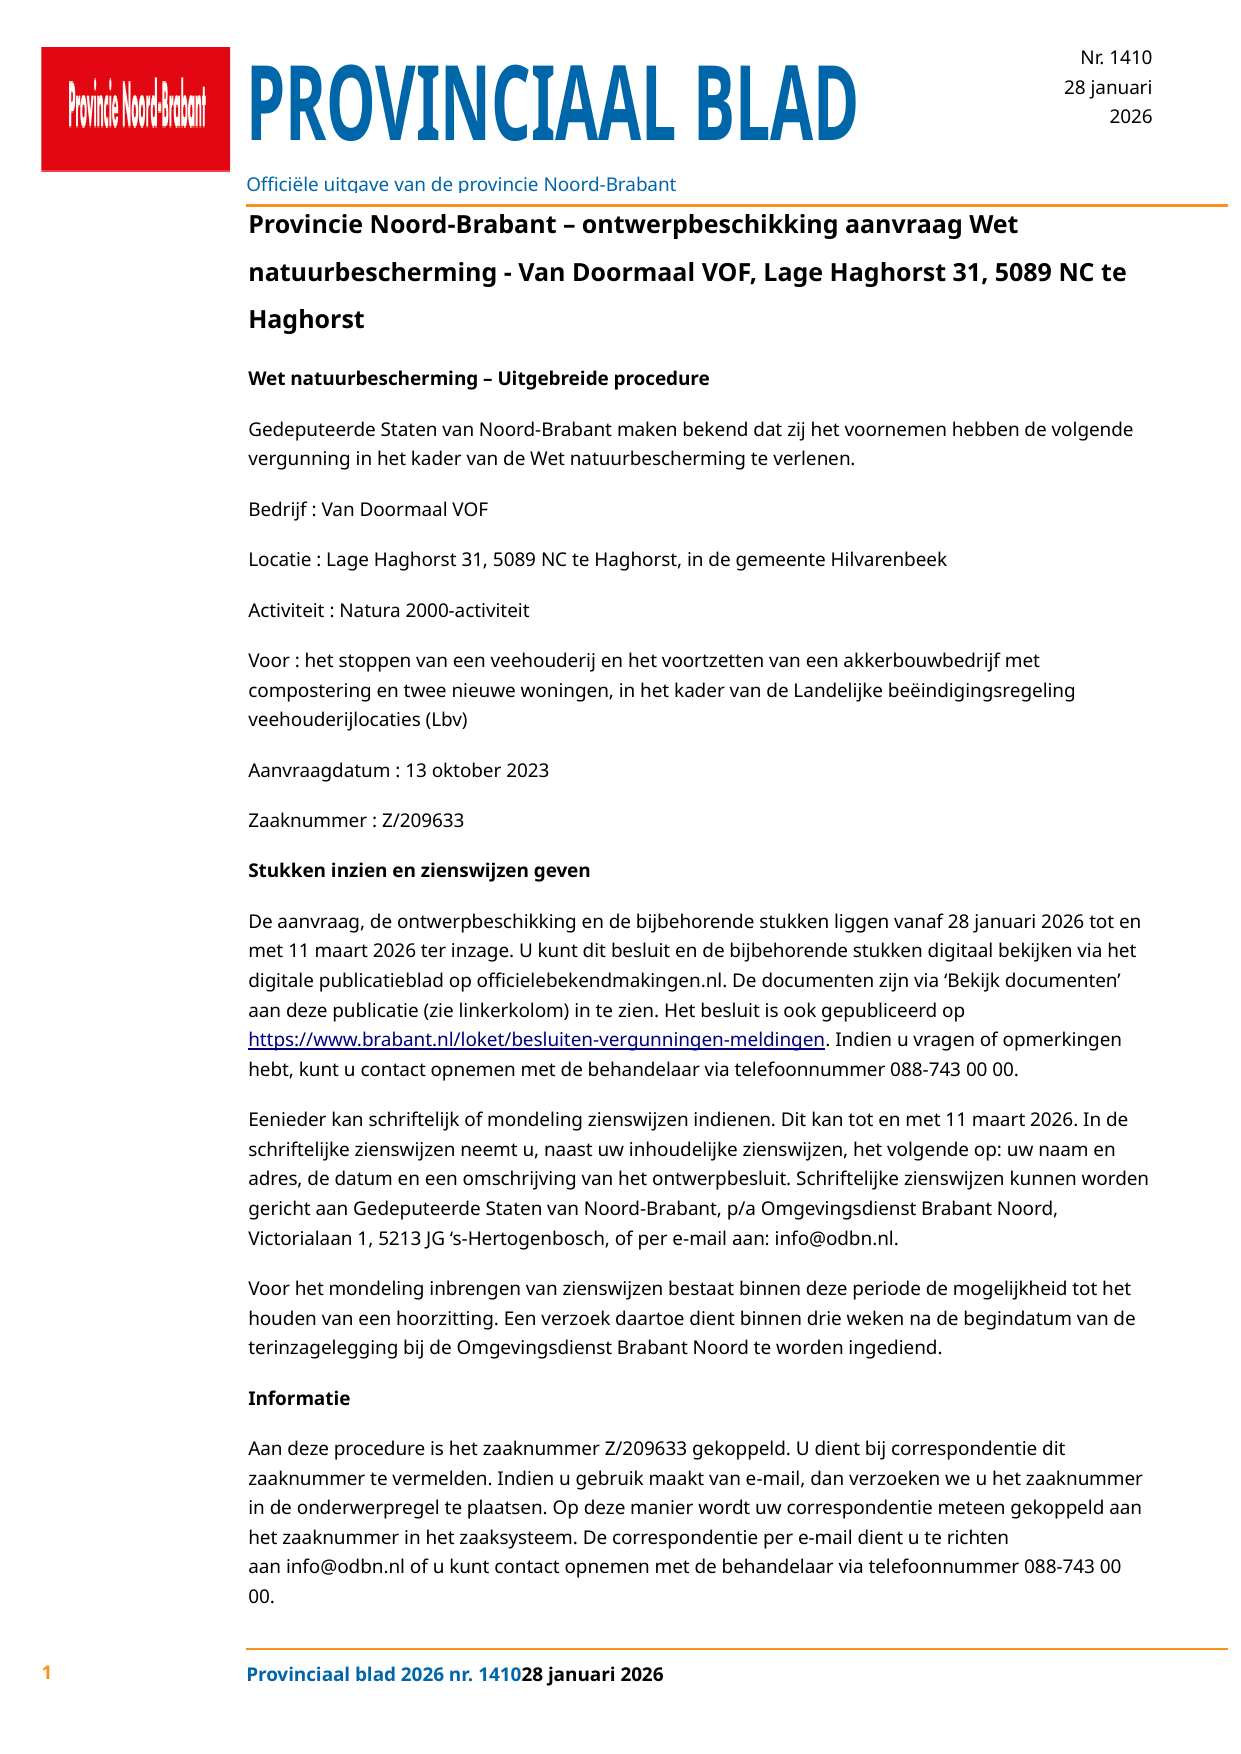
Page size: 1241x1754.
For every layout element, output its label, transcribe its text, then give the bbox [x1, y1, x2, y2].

text Activiteit : Natura 2000-activiteit [248, 597, 1152, 622]
text Informatie [248, 1385, 1152, 1410]
text Aan deze procedure is het zaaknummer Z/209633 gekoppeld. U dient bij correspondentie dit zaaknummer te vermelden. Indien u gebruik maakt van e-mail, dan verzoeken we u het zaaknummer in de onderwerpregel te plaatsen. Op deze manier wordt uw correspondentie meteen gekoppeld aan het zaaknummer in het zaaksysteem. De correspondentie per e-mail dient u te richten aan info@odbn.nl of u kunt contact opnemen met de behandelaar via telefoonnummer 088-743 00 00. [248, 1435, 1152, 1609]
text De aanvraag, de ontwerpbeschikking en de bijbehorende stukken liggen vanaf 28 januari 2026 tot en met 11 maart 2026 ter inzage. U kunt dit besluit en de bijbehorende stukken digitaal bekijken via het digitale publicatieblad op officielebekendmakingen.nl. De documenten zijn via ‘Bekijk documenten’ aan deze publicatie (zie linkerkolom) in te zien. Het besluit is ook gepubliceerd op https://www.brabant.nl/loket/besluiten-vergunningen-meldingen. Indien u vragen of opmerkingen hebt, kunt u contact opnemen met de behandelaar via telefoonnummer 088-743 00 00. [248, 908, 1152, 1082]
text Aanvraagdatum : 13 oktober 2023 [248, 757, 1152, 782]
text Stukken inzien en zienswijzen geven [248, 858, 1152, 883]
text Bedrijf : Van Doormaal VOF [248, 496, 1152, 522]
text Eenieder kan schriftelijk of mondeling zienswijzen indienen. Dit kan tot en met 11 maart 2026. In de schriftelijke zienswijzen neemt u, naast uw inhoudelijke zienswijzen, het volgende op: uw naam en adres, de datum en een omschrijving van het ontwerpbesluit. Schriftelijke zienswijzen kunnen worden gericht aan Gedeputeerde Staten van Noord-Brabant, p/a Omgevingsdienst Brabant Noord, Victorialaan 1, 5213 JG ‘s-Hertogenbosch, of per e-mail aan: info@odbn.nl. [248, 1106, 1152, 1250]
picture [41, 47, 231, 172]
text Zaaknummer : Z/209633 [248, 807, 1152, 833]
text Gedeputeerde Staten van Noord-Brabant maken bekend dat zij het voornemen hebben de volgende vergunning in het kader van de Wet natuurbescherming te verlenen. [248, 416, 1152, 471]
text Locatie : Lage Haghorst 31, 5089 NC te Haghorst, in de gemeente Hilvarenbeek [248, 546, 1152, 572]
text Voor : het stoppen van een veehouderij en het voortzetten van een akkerbouwbedrijf met compostering en twee nieuwe woningen, in het kader van de Landelijke beëindigingsregeling veehouderijlocaties (Lbv) [248, 647, 1152, 732]
text Provincie Noord-Brabant – ontwerpbeschikking aanvraag Wet natuurbescherming - Van Doormaal VOF, Lage Haghorst 31, 5089 NC te Haghorst [248, 207, 1152, 336]
text Wet natuurbescherming – Uitgebreide procedure [248, 366, 1152, 391]
text Voor het mondeling inbrengen van zienswijzen bestaat binnen deze periode de mogelijkheid tot het houden van een hoorzitting. Een verzoek daartoe dient binnen drie weken na de begindatum van de terinzagelegging bij de Omgevingsdienst Brabant Noord te worden ingediend. [248, 1275, 1152, 1360]
